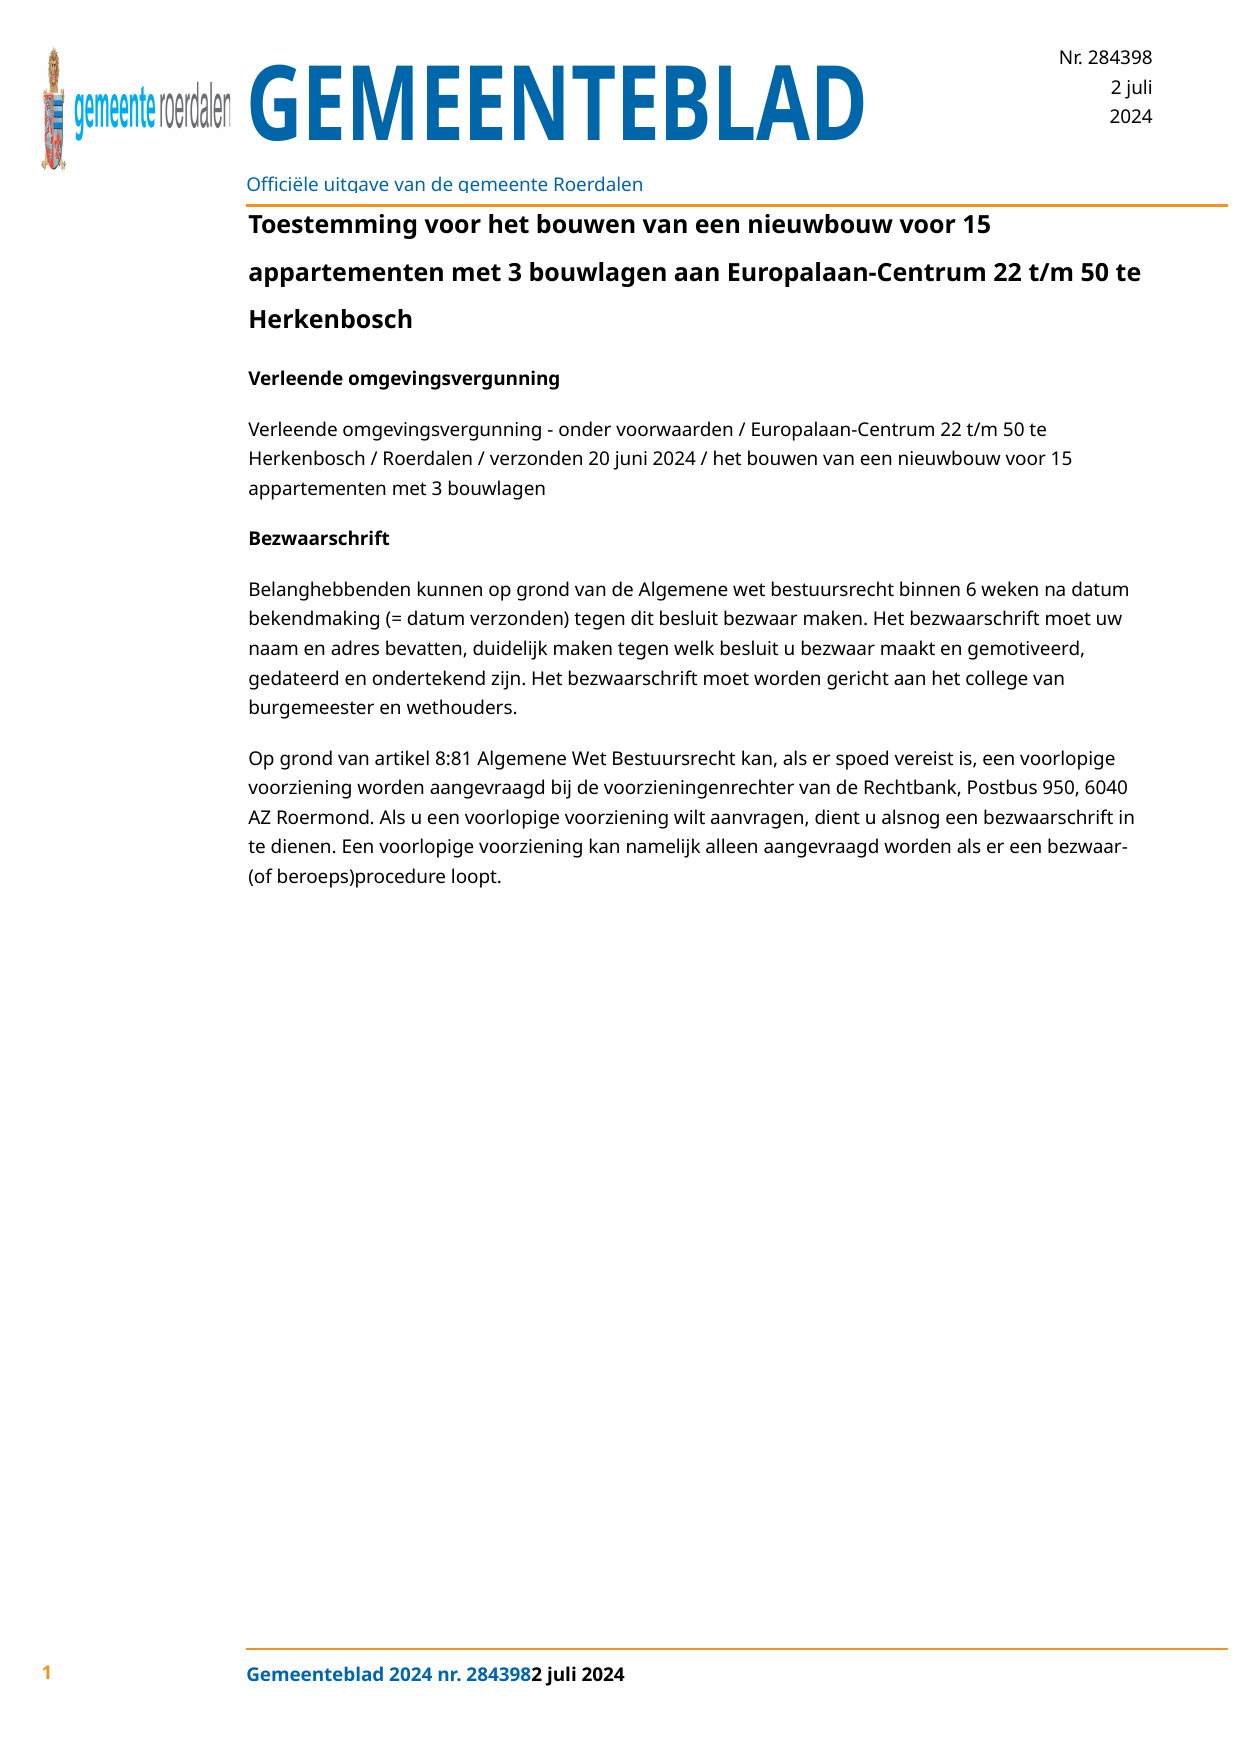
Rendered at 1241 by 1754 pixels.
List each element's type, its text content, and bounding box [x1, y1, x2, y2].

text Toestemming voor het bouwen van een nieuwbouw voor 15 appartementen met 3 bouwlagen aan Europalaan-Centrum 22 t/m 50 te Herkenbosch [248, 207, 1152, 336]
picture [41, 47, 231, 172]
text Belanghebbenden kunnen op grond van de Algemene wet bestuursrecht binnen 6 weken na datum bekendmaking (= datum verzonden) tegen dit besluit bezwaar maken. Het bezwaarschrift moet uw naam en adres bevatten, duidelijk maken tegen welk besluit u bezwaar maakt en gemotiveerd, gedateerd en ondertekend zijn. Het bezwaarschrift moet worden gericht aan het college van burgemeester en wethouders. [248, 576, 1152, 720]
text Op grond van artikel 8:81 Algemene Wet Bestuursrecht kan, als er spoed vereist is, een voorlopige voorziening worden aangevraagd bij de voorzieningenrechter van de Rechtbank, Postbus 950, 6040 AZ Roermond. Als u een voorlopige voorziening wilt aanvragen, dient u alsnog een bezwaarschrift in te dienen. Een voorlopige voorziening kan namelijk alleen aangevraagd worden als er een bezwaar- (of beroeps)procedure loopt. [248, 745, 1152, 889]
text Verleende omgevingsvergunning [248, 366, 1152, 391]
text Bezwaarschrift [248, 526, 1152, 551]
text Verleende omgevingsvergunning - onder voorwaarden / Europalaan-Centrum 22 t/m 50 te Herkenbosch / Roerdalen / verzonden 20 juni 2024 / het bouwen van een nieuwbouw voor 15 appartementen met 3 bouwlagen [248, 416, 1152, 501]
